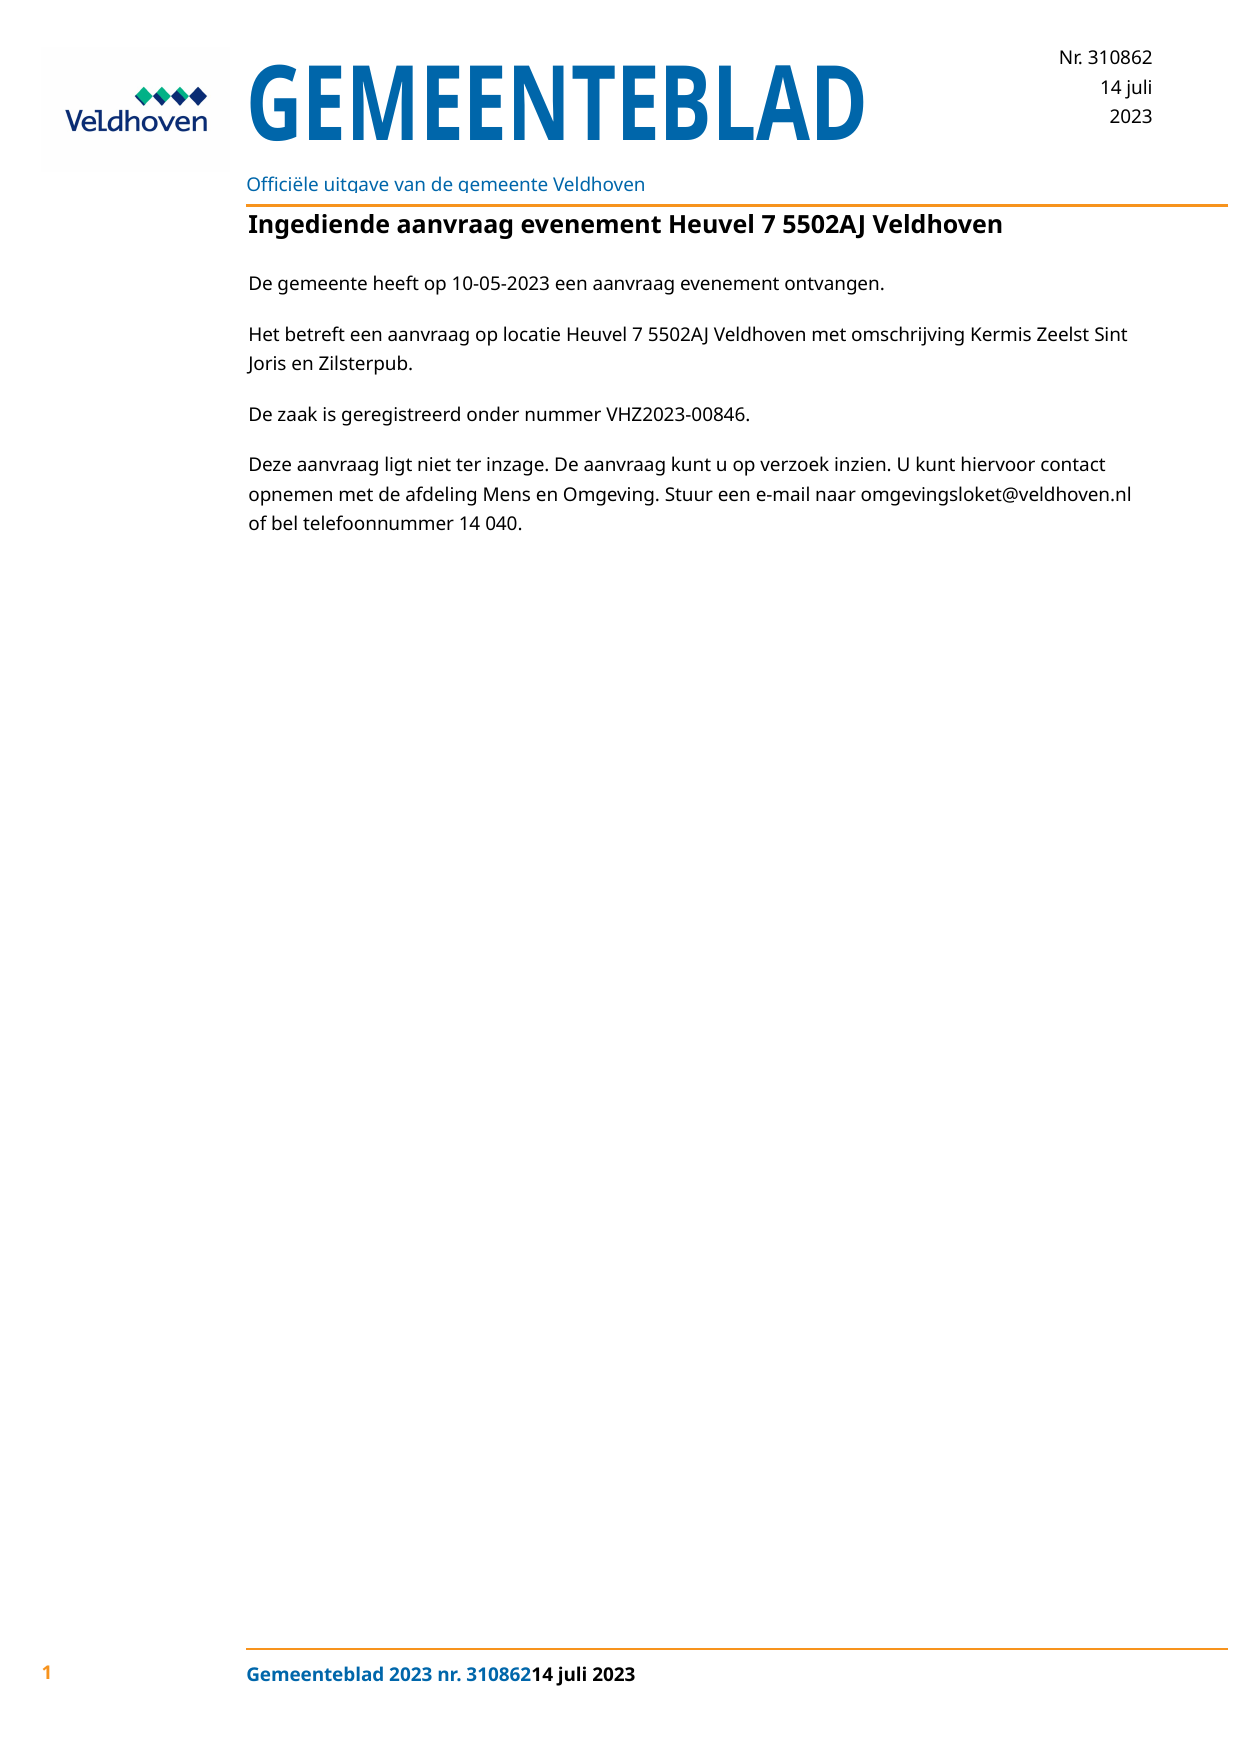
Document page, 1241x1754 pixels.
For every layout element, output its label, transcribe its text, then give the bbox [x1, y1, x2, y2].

picture [41, 47, 231, 172]
text De zaak is geregistreerd onder nummer VHZ2023-00846. [248, 401, 1152, 426]
text Het betreft een aanvraag op locatie Heuvel 7 5502AJ Veldhoven met omschrijving Kermis Zeelst Sint Joris en Zilsterpub. [248, 321, 1152, 376]
text De gemeente heeft op 10-05-2023 een aanvraag evenement ontvangen. [248, 270, 1152, 296]
text Ingediende aanvraag evenement Heuvel 7 5502AJ Veldhoven [248, 207, 1152, 241]
text Deze aanvraag ligt niet ter inzage. De aanvraag kunt u op verzoek inzien. U kunt hiervoor contact opnemen met de afdeling Mens en Omgeving. Stuur een e-mail naar omgevingsloket@veldhoven.nl of bel telefoonnummer 14 040. [248, 451, 1152, 536]
